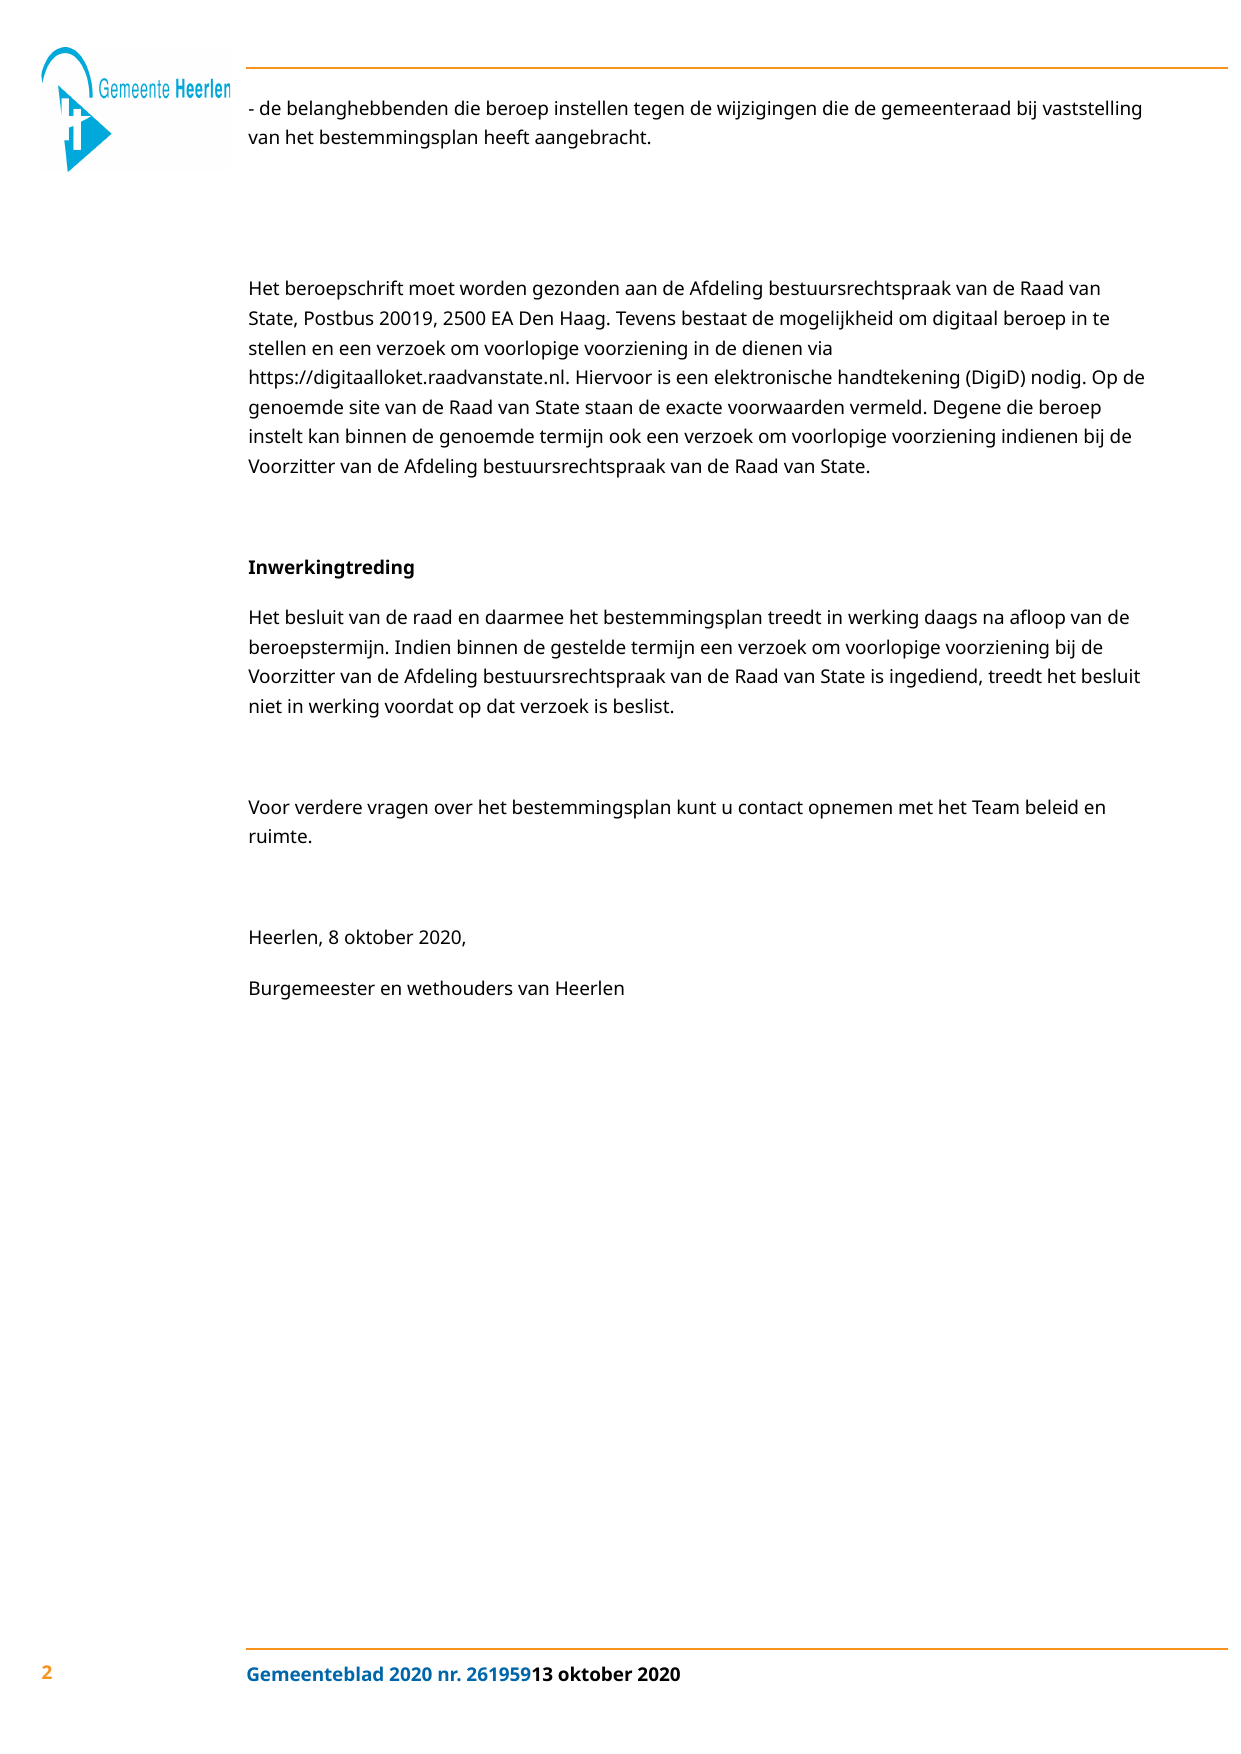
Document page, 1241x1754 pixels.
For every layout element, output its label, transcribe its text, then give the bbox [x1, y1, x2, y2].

text Burgemeester en wethouders van Heerlen [248, 975, 1152, 1001]
text Heerlen, 8 oktober 2020, [248, 924, 1152, 950]
text Voor verdere vragen over het bestemmingsplan kunt u contact opnemen met het Team beleid en ruimte. [248, 794, 1152, 849]
picture [41, 47, 59, 70]
picture [41, 47, 231, 172]
text Het besluit van de raad en daarmee het bestemmingsplan treedt in werking daags na afloop van de beroepstermijn. Indien binnen de gestelde termijn een verzoek om voorlopige voorziening bij de Voorzitter van de Afdeling bestuursrechtspraak van de Raad van State is ingediend, treedt het besluit niet in werking voordat op dat verzoek is beslist. [248, 604, 1152, 719]
text Inwerkingtreding [248, 554, 1152, 580]
text - de belanghebbenden die beroep instellen tegen de wijzigingen die de gemeenteraad bij vaststelling van het bestemmingsplan heeft aangebracht. [248, 95, 1152, 150]
text Het beroepschrift moet worden gezonden aan de Afdeling bestuursrechtspraak van de Raad van State, Postbus 20019, 2500 EA Den Haag. Tevens bestaat de mogelijkheid om digitaal beroep in te stellen en een verzoek om voorlopige voorziening in de dienen via https://digitaalloket.raadvanstate.nl. Hiervoor is een elektronische handtekening (DigiD) nodig. Op de genoemde site van de Raad van State staan de exacte voorwaarden vermeld. Degene die beroep instelt kan binnen de genoemde termijn ook een verzoek om voorlopige voorziening indienen bij de Voorzitter van de Afdeling bestuursrechtspraak van de Raad van State. [248, 276, 1152, 479]
